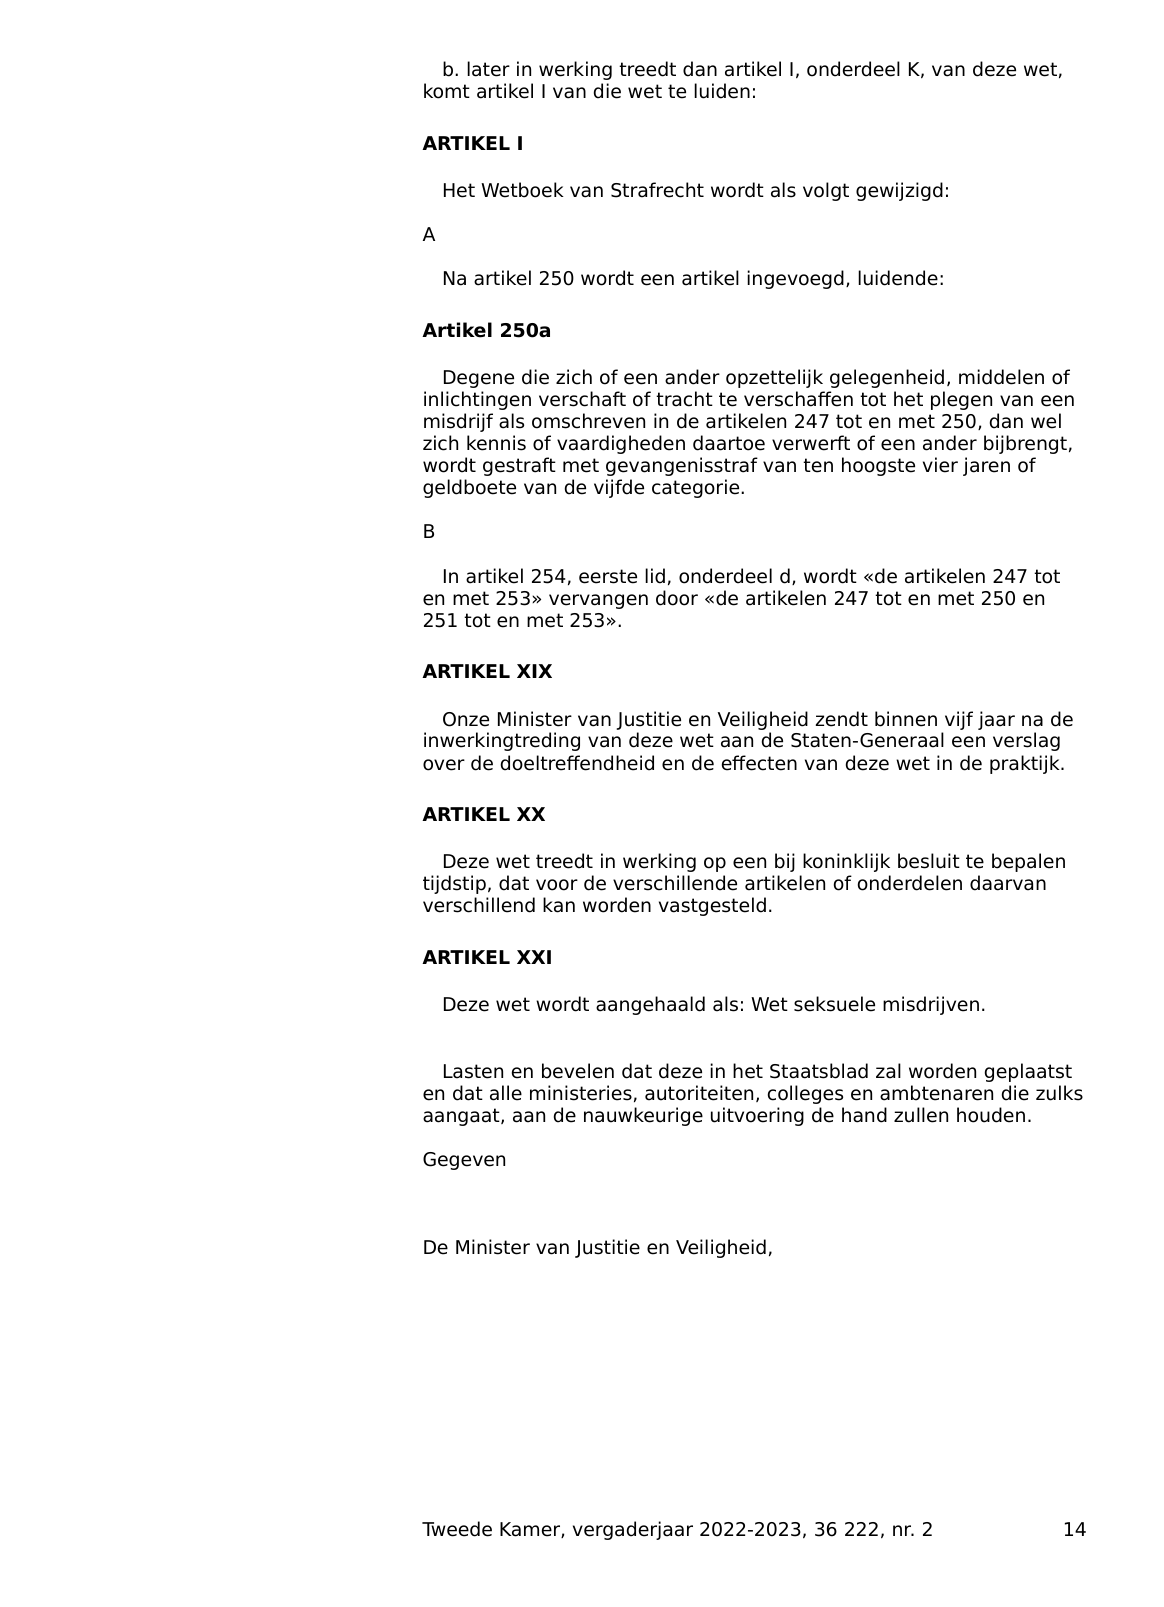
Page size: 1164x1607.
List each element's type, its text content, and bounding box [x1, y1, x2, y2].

text Onze Minister van Justitie en Veiligheid zendt binnen vijf jaar na de inwerkingtreding van deze wet aan de Staten-Generaal een verslag over de doeltreffendheid en de effecten van deze wet in de praktijk. [422, 708, 1087, 774]
text B [422, 521, 1087, 543]
text In artikel 254, eerste lid, onderdeel d, wordt «de artikelen 247 tot en met 253» vervangen door «de artikelen 247 tot en met 250 en 251 tot en met 253». [422, 566, 1087, 631]
subtitle ARTIKEL I [422, 133, 1087, 155]
subtitle Artikel 250a [422, 320, 1087, 342]
text Na artikel 250 wordt een artikel ingevoegd, luidende: [422, 268, 1087, 290]
text Gegeven [422, 1149, 1087, 1171]
text Het Wetboek van Strafrecht wordt als volgt gewijzigd: [422, 180, 1087, 202]
text Deze wet treedt in werking op een bij koninklijk besluit te bepalen tijdstip, dat voor de verschillende artikelen of onderdelen daarvan verschillend kan worden vastgesteld. [422, 851, 1087, 917]
subtitle ARTIKEL XX [422, 804, 1087, 826]
text Deze wet wordt aangehaald als: Wet seksuele misdrijven. [422, 994, 1087, 1016]
text De Minister van Justitie en Veiligheid, [422, 1237, 1087, 1259]
text A [422, 224, 1087, 246]
subtitle ARTIKEL XIX [422, 661, 1087, 683]
text b. later in werking treedt dan artikel I, onderdeel K, van deze wet, komt artikel I van die wet te luiden: [422, 59, 1087, 103]
text Lasten en bevelen dat deze in het Staatsblad zal worden geplaatst en dat alle ministeries, autoriteiten, colleges en ambtenaren die zulks aangaat, aan de nauwkeurige uitvoering de hand zullen houden. [422, 1061, 1087, 1127]
text Degene die zich of een ander opzettelijk gelegenheid, middelen of inlichtingen verschaft of tracht te verschaffen tot het plegen van een misdrijf als omschreven in de artikelen 247 tot en met 250, dan wel zich kennis of vaardigheden daartoe verwerft of een ander bijbrengt, wordt gestraft met gevangenisstraf van ten hoogste vier jaren of geldboete van de vijfde categorie. [422, 367, 1087, 499]
subtitle ARTIKEL XXI [422, 947, 1087, 969]
